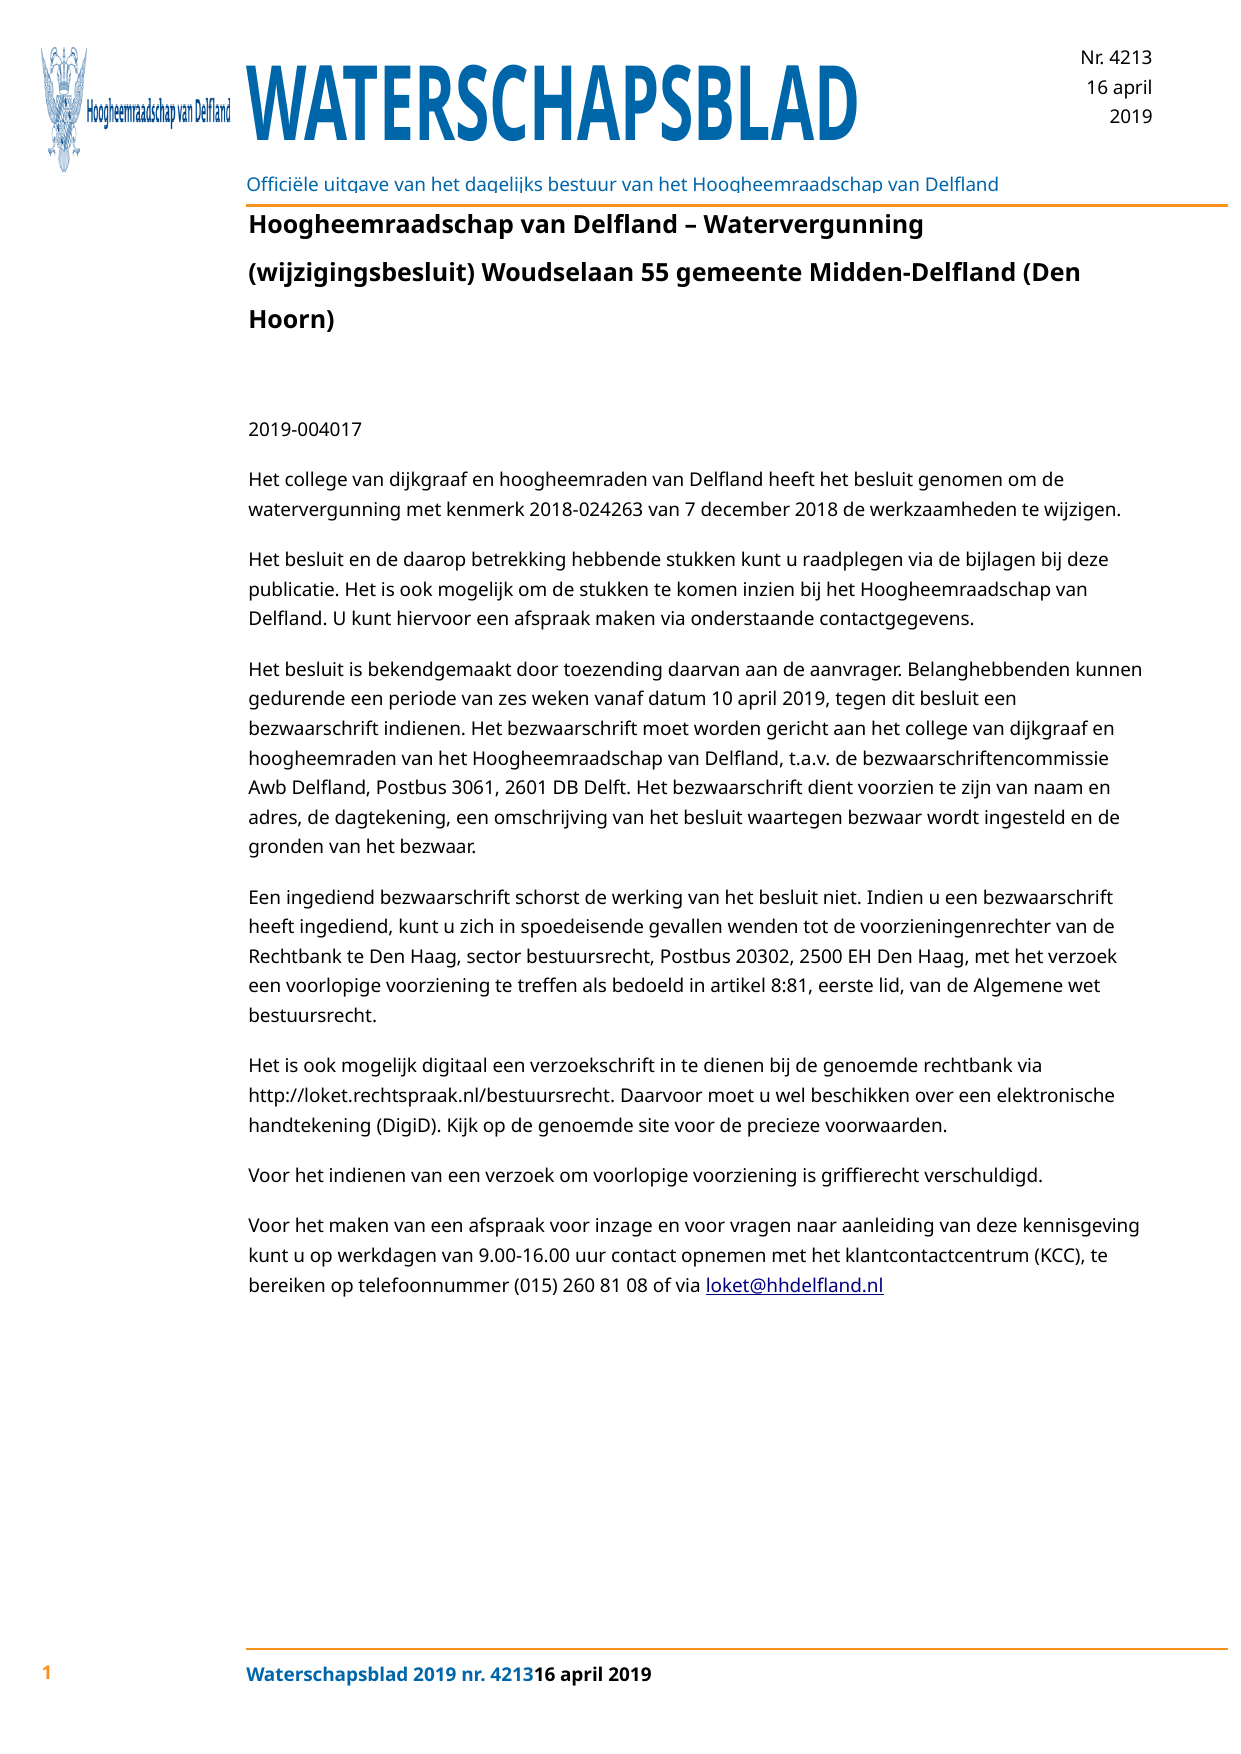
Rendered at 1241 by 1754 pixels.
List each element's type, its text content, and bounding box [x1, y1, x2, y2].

text Het is ook mogelijk digitaal een verzoekschrift in te dienen bij de genoemde rechtbank via http://loket.rechtspraak.nl/bestuursrecht. Daarvoor moet u wel beschikken over een elektronische handtekening (DigiD). Kijk op de genoemde site voor de precieze voorwaarden. [248, 1053, 1152, 1137]
text Het besluit en de daarop betrekking hebbende stukken kunt u raadplegen via de bijlagen bij deze publicatie. Het is ook mogelijk om de stukken te komen inzien bij het Hoogheemraadschap van Delfland. U kunt hiervoor een afspraak maken via onderstaande contactgegevens. [248, 546, 1152, 631]
text Hoogheemraadschap van Delfland – Watervergunning (wijzigingsbesluit) Woudselaan 55 gemeente Midden-Delfland (Den Hoorn) [248, 207, 1152, 336]
text Het besluit is bekendgemaakt door toezending daarvan aan de aanvrager. Belanghebbenden kunnen gedurende een periode van zes weken vanaf datum 10 april 2019, tegen dit besluit een bezwaarschrift indienen. Het bezwaarschrift moet worden gericht aan het college van dijkgraaf en hoogheemraden van het Hoogheemraadschap van Delfland, t.a.v. de bezwaarschriftencommissie Awb Delfland, Postbus 3061, 2601 DB Delft. Het bezwaarschrift dient voorzien te zijn van naam en adres, de dagtekening, een omschrijving van het besluit waartegen bezwaar wordt ingesteld en de gronden van het bezwaar. [248, 656, 1152, 859]
text Voor het indienen van een verzoek om voorlopige voorziening is griffierecht verschuldigd. [248, 1162, 1152, 1188]
text Het college van dijkgraaf en hoogheemraden van Delfland heeft het besluit genomen om de watervergunning met kenmerk 2018-024263 van 7 december 2018 de werkzaamheden te wijzigen. [248, 466, 1152, 522]
text 2019-004017 [248, 416, 1152, 442]
text Een ingediend bezwaarschrift schorst de werking van het besluit niet. Indien u een bezwaarschrift heeft ingediend, kunt u zich in spoedeisende gevallen wenden tot de voorzieningenrechter van de Rechtbank te Den Haag, sector bestuursrecht, Postbus 20302, 2500 EH Den Haag, met het verzoek een voorlopige voorziening te treffen als bedoeld in artikel 8:81, eerste lid, van de Algemene wet bestuursrecht. [248, 884, 1152, 1028]
text Voor het maken van een afspraak voor inzage en voor vragen naar aanleiding van deze kennisgeving kunt u op werkdagen van 9.00-16.00 uur contact opnemen met het klantcontactcentrum (KCC), te bereiken op telefoonnummer (015) 260 81 08 of via loket@hhdelfland.nl [248, 1213, 1152, 1297]
picture [41, 47, 231, 172]
